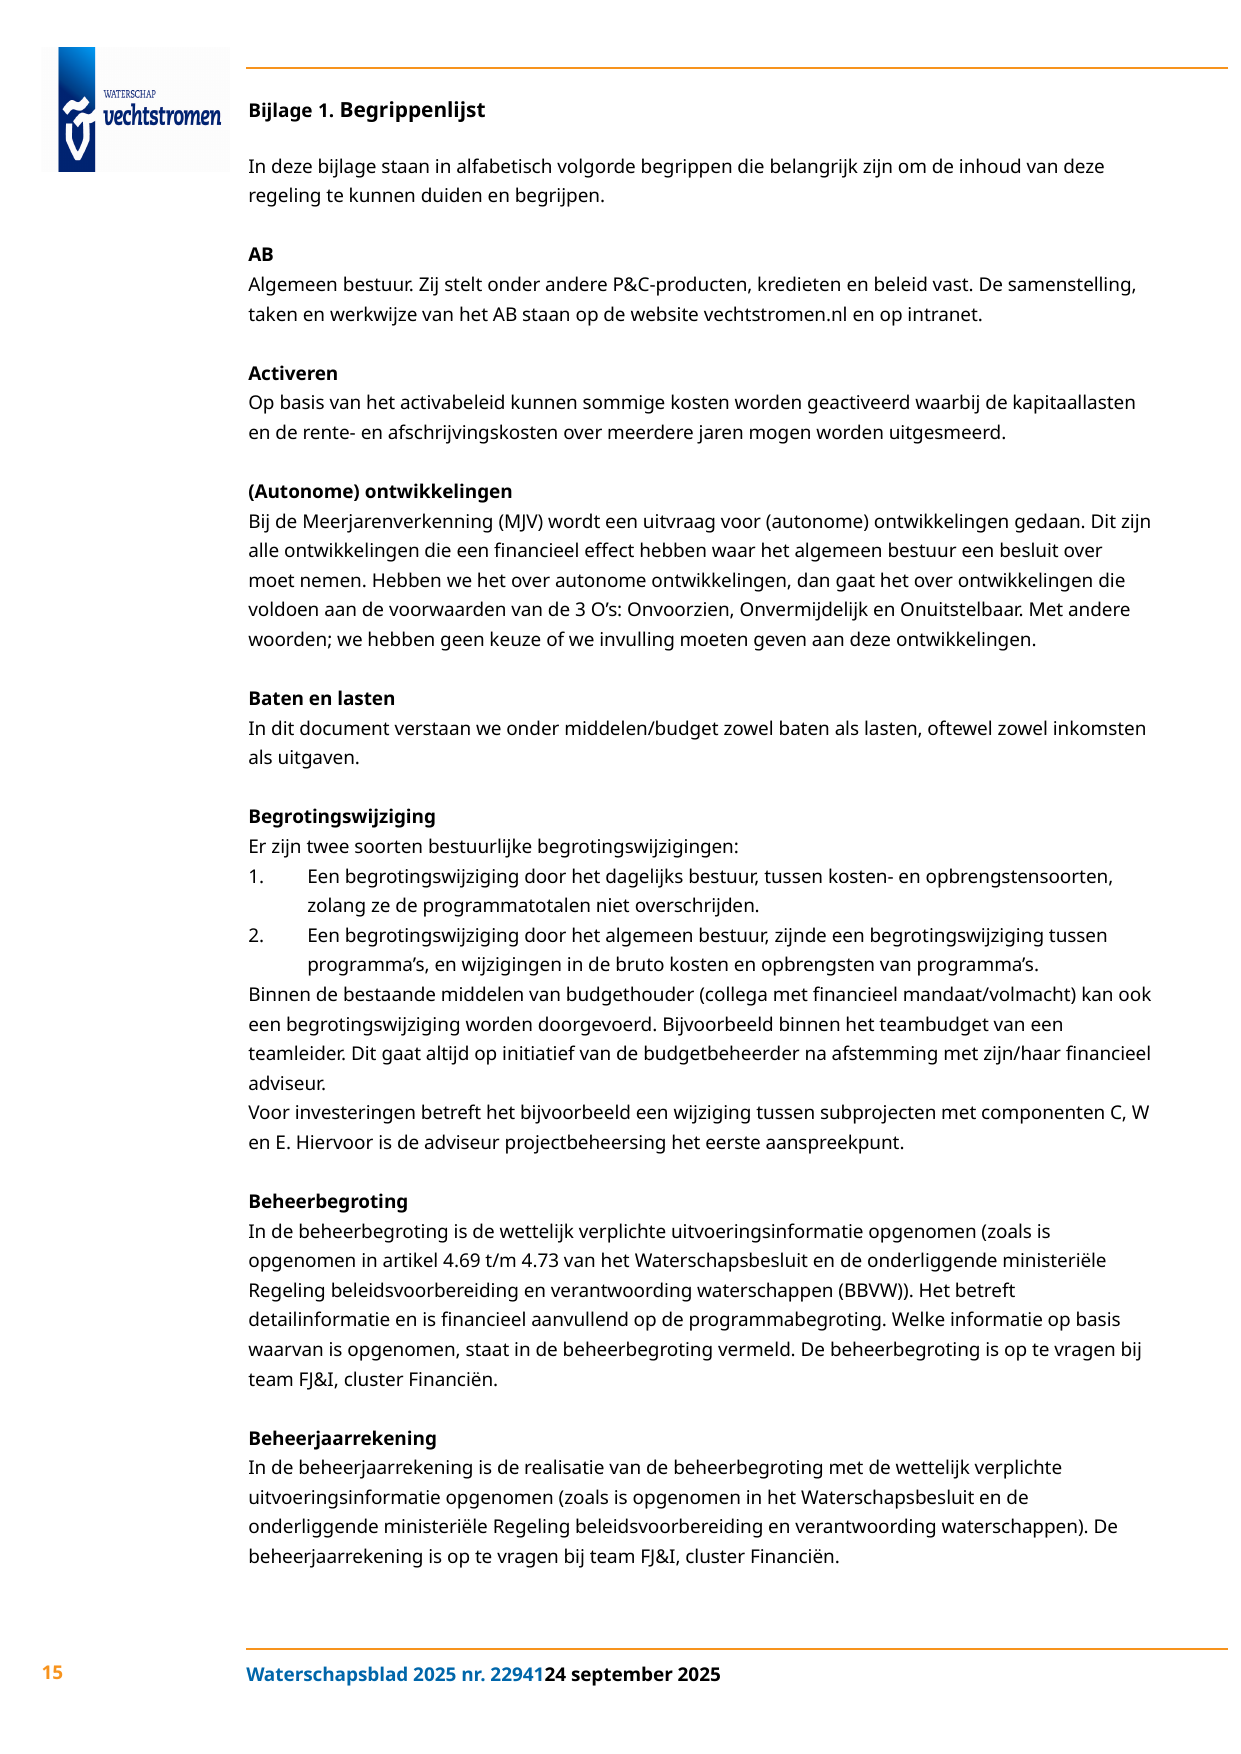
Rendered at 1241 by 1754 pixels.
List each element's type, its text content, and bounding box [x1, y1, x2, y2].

text In de beheerjaarrekening is de realisatie van de beheerbegroting met de wettelijk verplichte uitvoeringsinformatie opgenomen (zoals is opgenomen in het Waterschapsbesluit en de onderliggende ministeriële Regeling beleidsvoorbereiding en verantwoording waterschappen). De beheerjaarrekening is op te vragen bij team FJ&I, cluster Financiën. [248, 1454, 1152, 1569]
list Een begrotingswijziging door het algemeen bestuur, zijnde een begrotingswijziging tussen programma’s, en wijzigingen in de bruto kosten en opbrengsten van programma’s. [248, 922, 1152, 977]
text AB [248, 242, 1152, 267]
text Baten en lasten [248, 685, 1152, 711]
text Voor investeringen betreft het bijvoorbeeld een wijziging tussen subprojecten met componenten C, W en E. Hiervoor is de adviseur projectbeheersing het eerste aanspreekpunt. [248, 1099, 1152, 1155]
text Bijlage 1. Begrippenlijst [248, 95, 1152, 123]
text Op basis van het activabeleid kunnen sommige kosten worden geactiveerd waarbij de kapitaallasten en de rente- en afschrijvingskosten over meerdere jaren mogen worden uitgesmeerd. [248, 389, 1152, 445]
text Binnen de bestaande middelen van budgethouder (collega met financieel mandaat/volmacht) kan ook een begrotingswijziging worden doorgevoerd. Bijvoorbeeld binnen het teambudget van een teamleider. Dit gaat altijd op initiatief van de budgetbeheerder na afstemming met zijn/haar financieel adviseur. [248, 981, 1152, 1096]
picture [41, 47, 231, 172]
text (Autonome) ontwikkelingen [248, 478, 1152, 504]
text Beheerjaarrekening [248, 1425, 1152, 1451]
text In de beheerbegroting is de wettelijk verplichte uitvoeringsinformatie opgenomen (zoals is opgenomen in artikel 4.69 t/m 4.73 van het Waterschapsbesluit en de onderliggende ministeriële Regeling beleidsvoorbereiding en verantwoording waterschappen (BBVW)). Het betreft detailinformatie en is financieel aanvullend op de programmabegroting. Welke informatie op basis waarvan is opgenomen, staat in de beheerbegroting vermeld. De beheerbegroting is op te vragen bij team FJ&I, cluster Financiën. [248, 1218, 1152, 1392]
list Een begrotingswijziging door het dagelijks bestuur, tussen kosten- en opbrengstensoorten, zolang ze de programmatotalen niet overschrijden. [248, 863, 1152, 918]
text In dit document verstaan we onder middelen/budget zowel baten als lasten, oftewel zowel inkomsten als uitgaven. [248, 715, 1152, 770]
text Beheerbegroting [248, 1188, 1152, 1214]
text Activeren [248, 360, 1152, 386]
text Er zijn twee soorten bestuurlijke begrotingswijzigingen: [248, 833, 1152, 859]
text In deze bijlage staan in alfabetisch volgorde begrippen die belangrijk zijn om de inhoud van deze regeling te kunnen duiden en begrijpen. [248, 153, 1152, 208]
text Begrotingswijziging [248, 804, 1152, 829]
text Bij de Meerjarenverkenning (MJV) wordt een uitvraag voor (autonome) ontwikkelingen gedaan. Dit zijn alle ontwikkelingen die een financieel effect hebben waar het algemeen bestuur een besluit over moet nemen. Hebben we het over autonome ontwikkelingen, dan gaat het over ontwikkelingen die voldoen aan de voorwaarden van de 3 O’s: Onvoorzien, Onvermijdelijk en Onuitstelbaar. Met andere woorden; we hebben geen keuze of we invulling moeten geven aan deze ontwikkelingen. [248, 508, 1152, 652]
text Algemeen bestuur. Zij stelt onder andere P&C-producten, kredieten en beleid vast. De samenstelling, taken en werkwijze van het AB staan op de website vechtstromen.nl en op intranet. [248, 271, 1152, 327]
